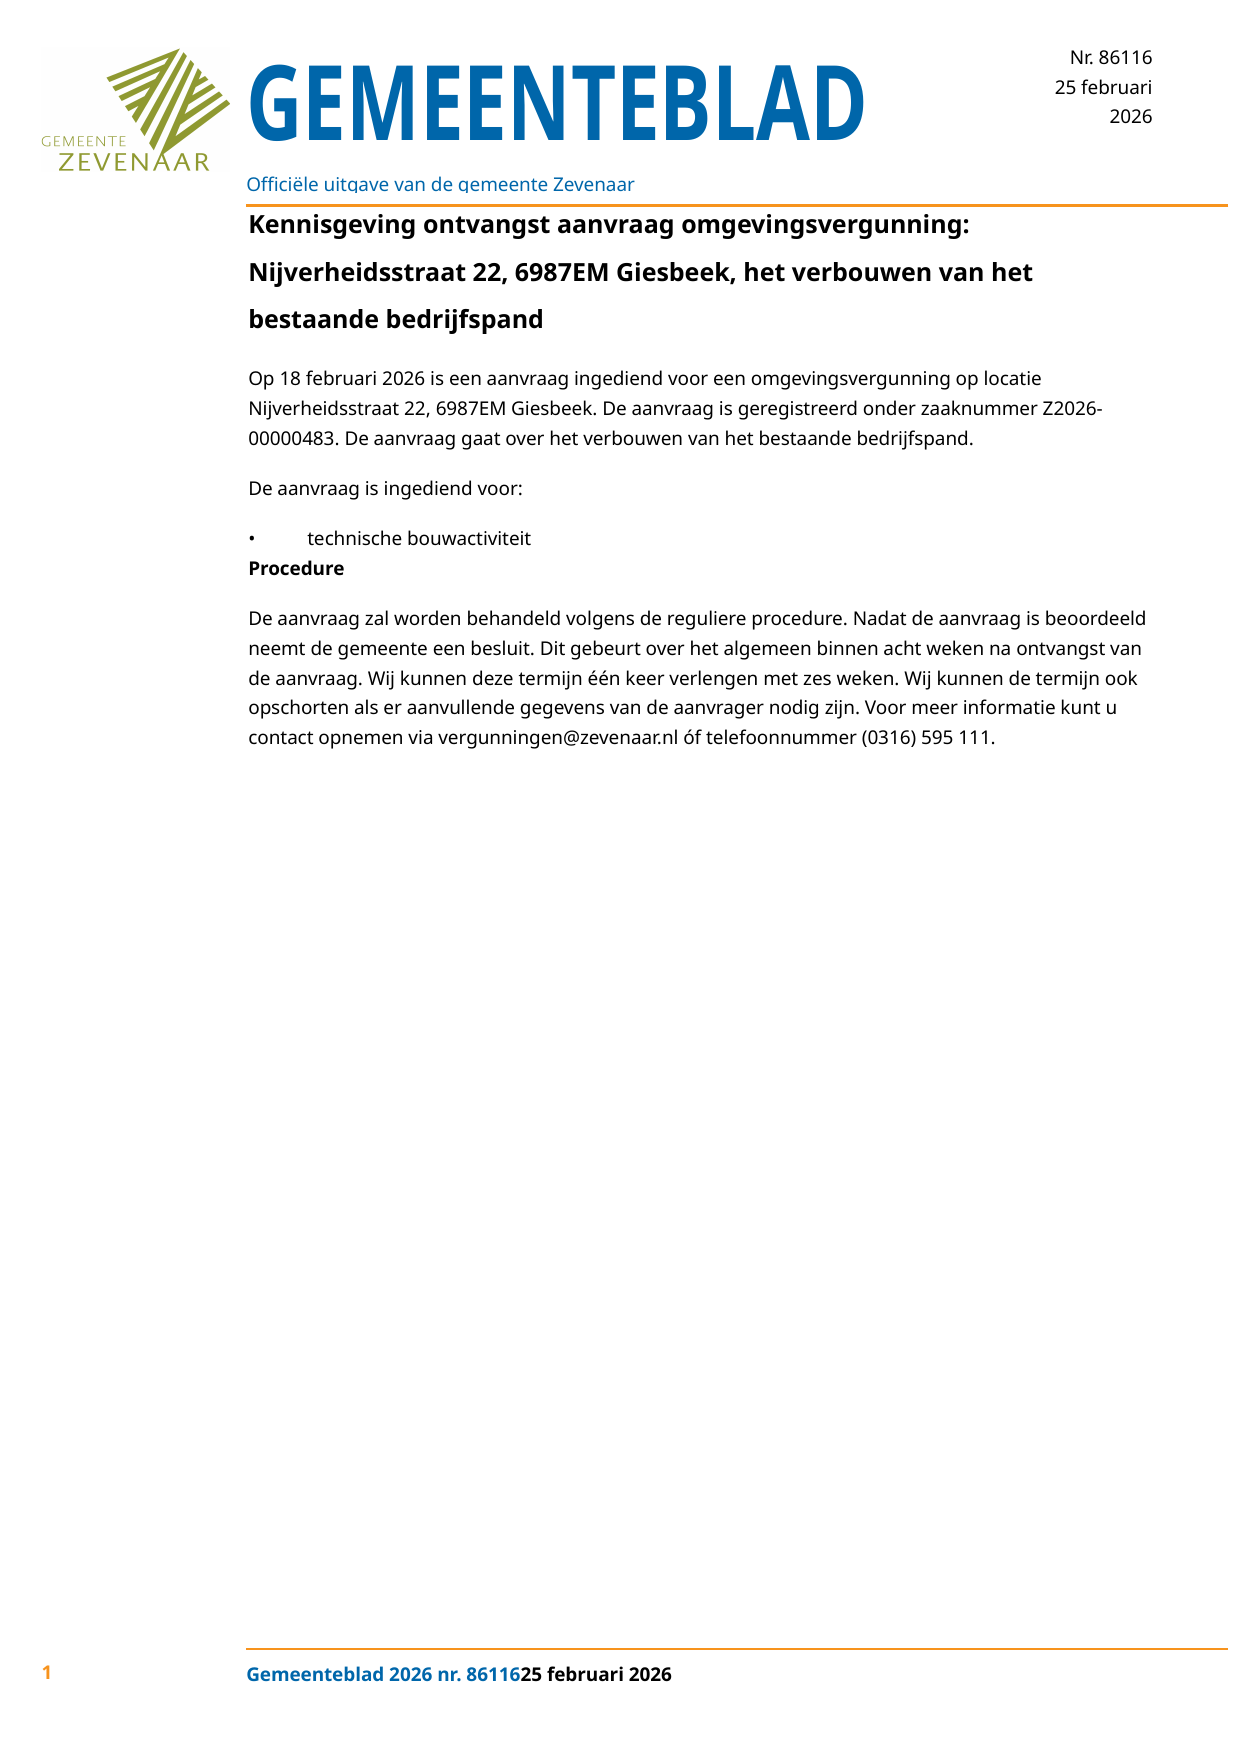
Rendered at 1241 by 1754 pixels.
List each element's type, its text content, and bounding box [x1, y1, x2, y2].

text Procedure [248, 555, 1152, 581]
list technische bouwactiviteit [248, 526, 1152, 551]
text Op 18 februari 2026 is een aanvraag ingediend voor een omgevingsvergunning op locatie Nijverheidsstraat 22, 6987EM Giesbeek. De aanvraag is geregistreerd onder zaaknummer Z2026-00000483. De aanvraag gaat over het verbouwen van het bestaande bedrijfspand. [248, 366, 1152, 450]
picture [41, 47, 231, 172]
text De aanvraag zal worden behandeld volgens de reguliere procedure. Nadat de aanvraag is beoordeeld neemt de gemeente een besluit. Dit gebeurt over het algemeen binnen acht weken na ontvangst van de aanvraag. Wij kunnen deze termijn één keer verlengen met zes weken. Wij kunnen de termijn ook opschorten als er aanvullende gegevens van de aanvrager nodig zijn. Voor meer informatie kunt u contact opnemen via vergunningen@zevenaar.nl óf telefoonnummer (0316) 595 111. [248, 606, 1152, 749]
text Kennisgeving ontvangst aanvraag omgevingsvergunning: Nijverheidsstraat 22, 6987EM Giesbeek, het verbouwen van het bestaande bedrijfspand [248, 207, 1152, 336]
text De aanvraag is ingediend voor: [248, 475, 1152, 501]
